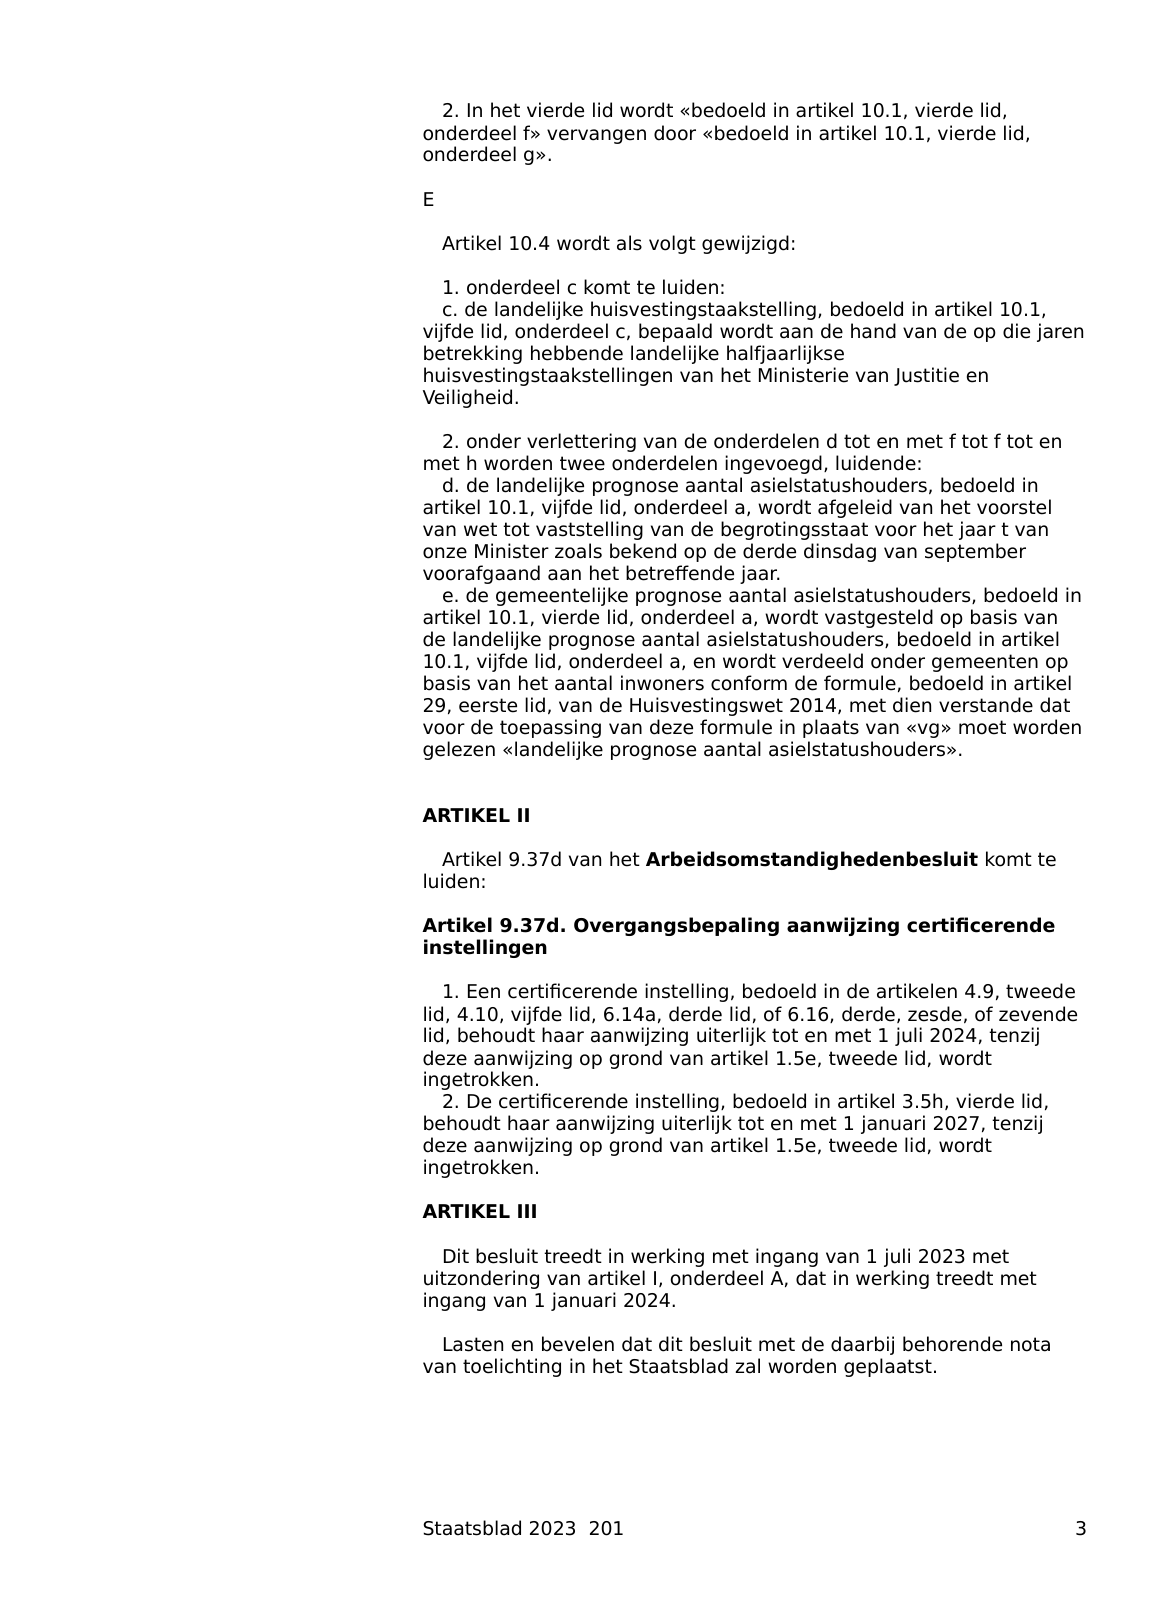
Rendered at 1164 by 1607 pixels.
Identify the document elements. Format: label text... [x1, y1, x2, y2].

text 1. Een certificerende instelling, bedoeld in de artikelen 4.9, tweede lid, 4.10, vijfde lid, 6.14a, derde lid, of 6.16, derde, zesde, of zevende lid, behoudt haar aanwijzing uiterlijk tot en met 1 juli 2024, tenzij deze aanwijzing op grond van artikel 1.5e, tweede lid, wordt ingetrokken. [422, 981, 1087, 1091]
text e. de gemeentelijke prognose aantal asielstatushouders, bedoeld in artikel 10.1, vierde lid, onderdeel a, wordt vastgesteld op basis van de landelijke prognose aantal asielstatushouders, bedoeld in artikel 10.1, vijfde lid, onderdeel a, en wordt verdeeld onder gemeenten op basis van het aantal inwoners conform de formule, bedoeld in artikel 29, eerste lid, van de Huisvestingswet 2014, met dien verstande dat voor de toepassing van deze formule in plaats van «vg» moet worden gelezen «landelijke prognose aantal asielstatushouders». [422, 585, 1087, 761]
text Artikel 10.4 wordt als volgt gewijzigd: [422, 233, 1087, 255]
text E [422, 188, 1087, 211]
subtitle Artikel 9.37d. Overgangsbepaling aanwijzing certificerende instellingen [422, 915, 1087, 959]
text Lasten en bevelen dat dit besluit met de daarbij behorende nota van toelichting in het Staatsblad zal worden geplaatst. [422, 1334, 1087, 1378]
subtitle ARTIKEL III [422, 1201, 1087, 1223]
subtitle ARTIKEL II [422, 805, 1087, 827]
text 2. De certificerende instelling, bedoeld in artikel 3.5h, vierde lid, behoudt haar aanwijzing uiterlijk tot en met 1 januari 2027, tenzij deze aanwijzing op grond van artikel 1.5e, tweede lid, wordt ingetrokken. [422, 1091, 1087, 1179]
text 1. onderdeel c komt te luiden: [422, 277, 1087, 299]
text c. de landelijke huisvestingstaakstelling, bedoeld in artikel 10.1, vijfde lid, onderdeel c, bepaald wordt aan de hand van de op die jaren betrekking hebbende landelijke halfjaarlijkse huisvestingstaakstellingen van het Ministerie van Justitie en Veiligheid. [422, 299, 1087, 409]
text d. de landelijke prognose aantal asielstatushouders, bedoeld in artikel 10.1, vijfde lid, onderdeel a, wordt afgeleid van het voorstel van wet tot vaststelling van de begrotingsstaat voor het jaar t van onze Minister zoals bekend op de derde dinsdag van september voorafgaand aan het betreffende jaar. [422, 475, 1087, 585]
text 2. In het vierde lid wordt «bedoeld in artikel 10.1, vierde lid, onderdeel f» vervangen door «bedoeld in artikel 10.1, vierde lid, onderdeel g». [422, 100, 1087, 166]
text Dit besluit treedt in werking met ingang van 1 juli 2023 met uitzondering van artikel I, onderdeel A, dat in werking treedt met ingang van 1 januari 2024. [422, 1246, 1087, 1312]
text Artikel 9.37d van het Arbeidsomstandighedenbesluit komt te luiden: [422, 849, 1087, 893]
text 2. onder verlettering van de onderdelen d tot en met f tot f tot en met h worden twee onderdelen ingevoegd, luidende: [422, 431, 1087, 475]
